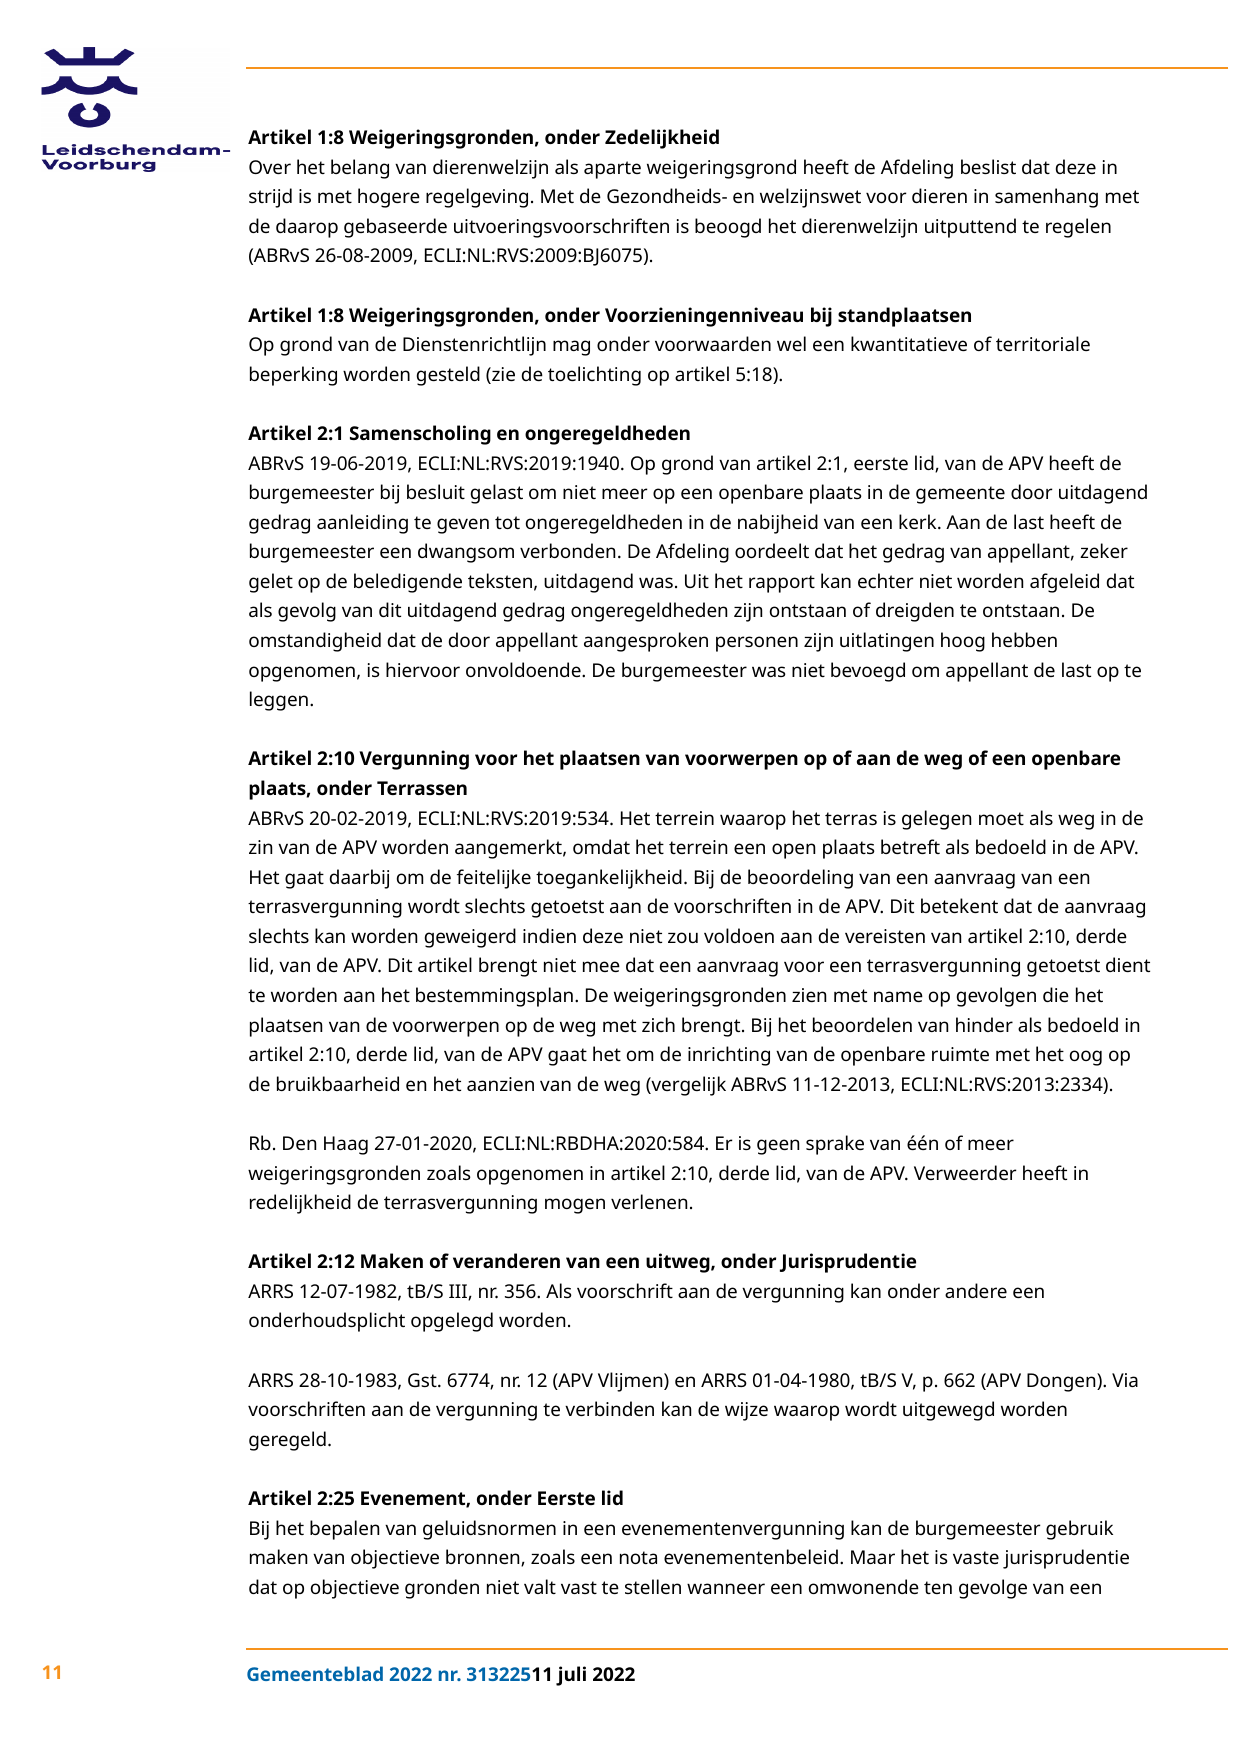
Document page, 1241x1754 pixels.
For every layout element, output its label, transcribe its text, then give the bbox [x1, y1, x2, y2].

text ABRvS 20-02-2019, ECLI:NL:RVS:2019:534. Het terrein waarop het terras is gelegen moet als weg in de zin van de APV worden aangemerkt, omdat het terrein een open plaats betreft als bedoeld in de APV. Het gaat daarbij om de feitelijke toegankelijkheid. Bij de beoordeling van een aanvraag van een terrasvergunning wordt slechts getoetst aan de voorschriften in de APV. Dit betekent dat de aanvraag slechts kan worden geweigerd indien deze niet zou voldoen aan de vereisten van artikel 2:10, derde lid, van de APV. Dit artikel brengt niet mee dat een aanvraag voor een terrasvergunning getoetst dient te worden aan het bestemmingsplan. De weigeringsgronden zien met name op gevolgen die het plaatsen van de voorwerpen op de weg met zich brengt. Bij het beoordelen van hinder als bedoeld in artikel 2:10, derde lid, van de APV gaat het om de inrichting van de openbare ruimte met het oog op de bruikbaarheid en het aanzien van de weg (vergelijk ABRvS 11-12-2013, ECLI:NL:RVS:2013:2334). [248, 805, 1152, 1097]
text Rb. Den Haag 27-01-2020, ECLI:NL:RBDHA:2020:584. Er is geen sprake van één of meer weigeringsgronden zoals opgenomen in artikel 2:10, derde lid, van de APV. Verweerder heeft in redelijkheid de terrasvergunning mogen verlenen. [248, 1130, 1152, 1215]
text Op grond van de Dienstenrichtlijn mag onder voorwaarden wel een kwantitatieve of territoriale beperking worden gesteld (zie de toelichting op artikel 5:18). [248, 331, 1152, 387]
picture [41, 47, 231, 172]
text Artikel 2:1 Samenscholing en ongeregeldheden [248, 420, 1152, 446]
text Bij het bepalen van geluidsnormen in een evenementenvergunning kan de burgemeester gebruik maken van objectieve bronnen, zoals een nota evenementenbeleid. Maar het is vaste jurisprudentie dat op objectieve gronden niet valt vast te stellen wanneer een omwonende ten gevolge van een [248, 1515, 1152, 1600]
text Artikel 2:12 Maken of veranderen van een uitweg, onder Jurisprudentie [248, 1248, 1152, 1274]
text Artikel 2:25 Evenement, onder Eerste lid [248, 1485, 1152, 1511]
text Artikel 1:8 Weigeringsgronden, onder Voorzieningenniveau bij standplaatsen [248, 302, 1152, 328]
text Artikel 2:10 Vergunning voor het plaatsen van voorwerpen op of aan de weg of een openbare plaats, onder Terrassen [248, 746, 1152, 801]
text Over het belang van dierenwelzijn als aparte weigeringsgrond heeft de Afdeling beslist dat deze in strijd is met hogere regelgeving. Met de Gezondheids- en welzijnswet voor dieren in samenhang met de daarop gebaseerde uitvoeringsvoorschriften is beoogd het dierenwelzijn uitputtend te regelen (ABRvS 26-08-2009, ECLI:NL:RVS:2009:BJ6075). [248, 154, 1152, 268]
text ARRS 28-10-1983, Gst. 6774, nr. 12 (APV Vlijmen) en ARRS 01-04-1980, tB/S V, p. 662 (APV Dongen). Via voorschriften aan de vergunning te verbinden kan de wijze waarop wordt uitgewegd worden geregeld. [248, 1367, 1152, 1452]
text ARRS 12-07-1982, tB/S III, nr. 356. Als voorschrift aan de vergunning kan onder andere een onderhoudsplicht opgelegd worden. [248, 1278, 1152, 1333]
text ABRvS 19-06-2019, ECLI:NL:RVS:2019:1940. Op grond van artikel 2:1, eerste lid, van de APV heeft de burgemeester bij besluit gelast om niet meer op een openbare plaats in de gemeente door uitdagend gedrag aanleiding te geven tot ongeregeldheden in de nabijheid van een kerk. Aan de last heeft de burgemeester een dwangsom verbonden. De Afdeling oordeelt dat het gedrag van appellant, zeker gelet op de beledigende teksten, uitdagend was. Uit het rapport kan echter niet worden afgeleid dat als gevolg van dit uitdagend gedrag ongeregeldheden zijn ontstaan of dreigden te ontstaan. De omstandigheid dat de door appellant aangesproken personen zijn uitlatingen hoog hebben opgenomen, is hiervoor onvoldoende. De burgemeester was niet bevoegd om appellant de last op te leggen. [248, 450, 1152, 712]
text Artikel 1:8 Weigeringsgronden, onder Zedelijkheid [248, 124, 1152, 150]
